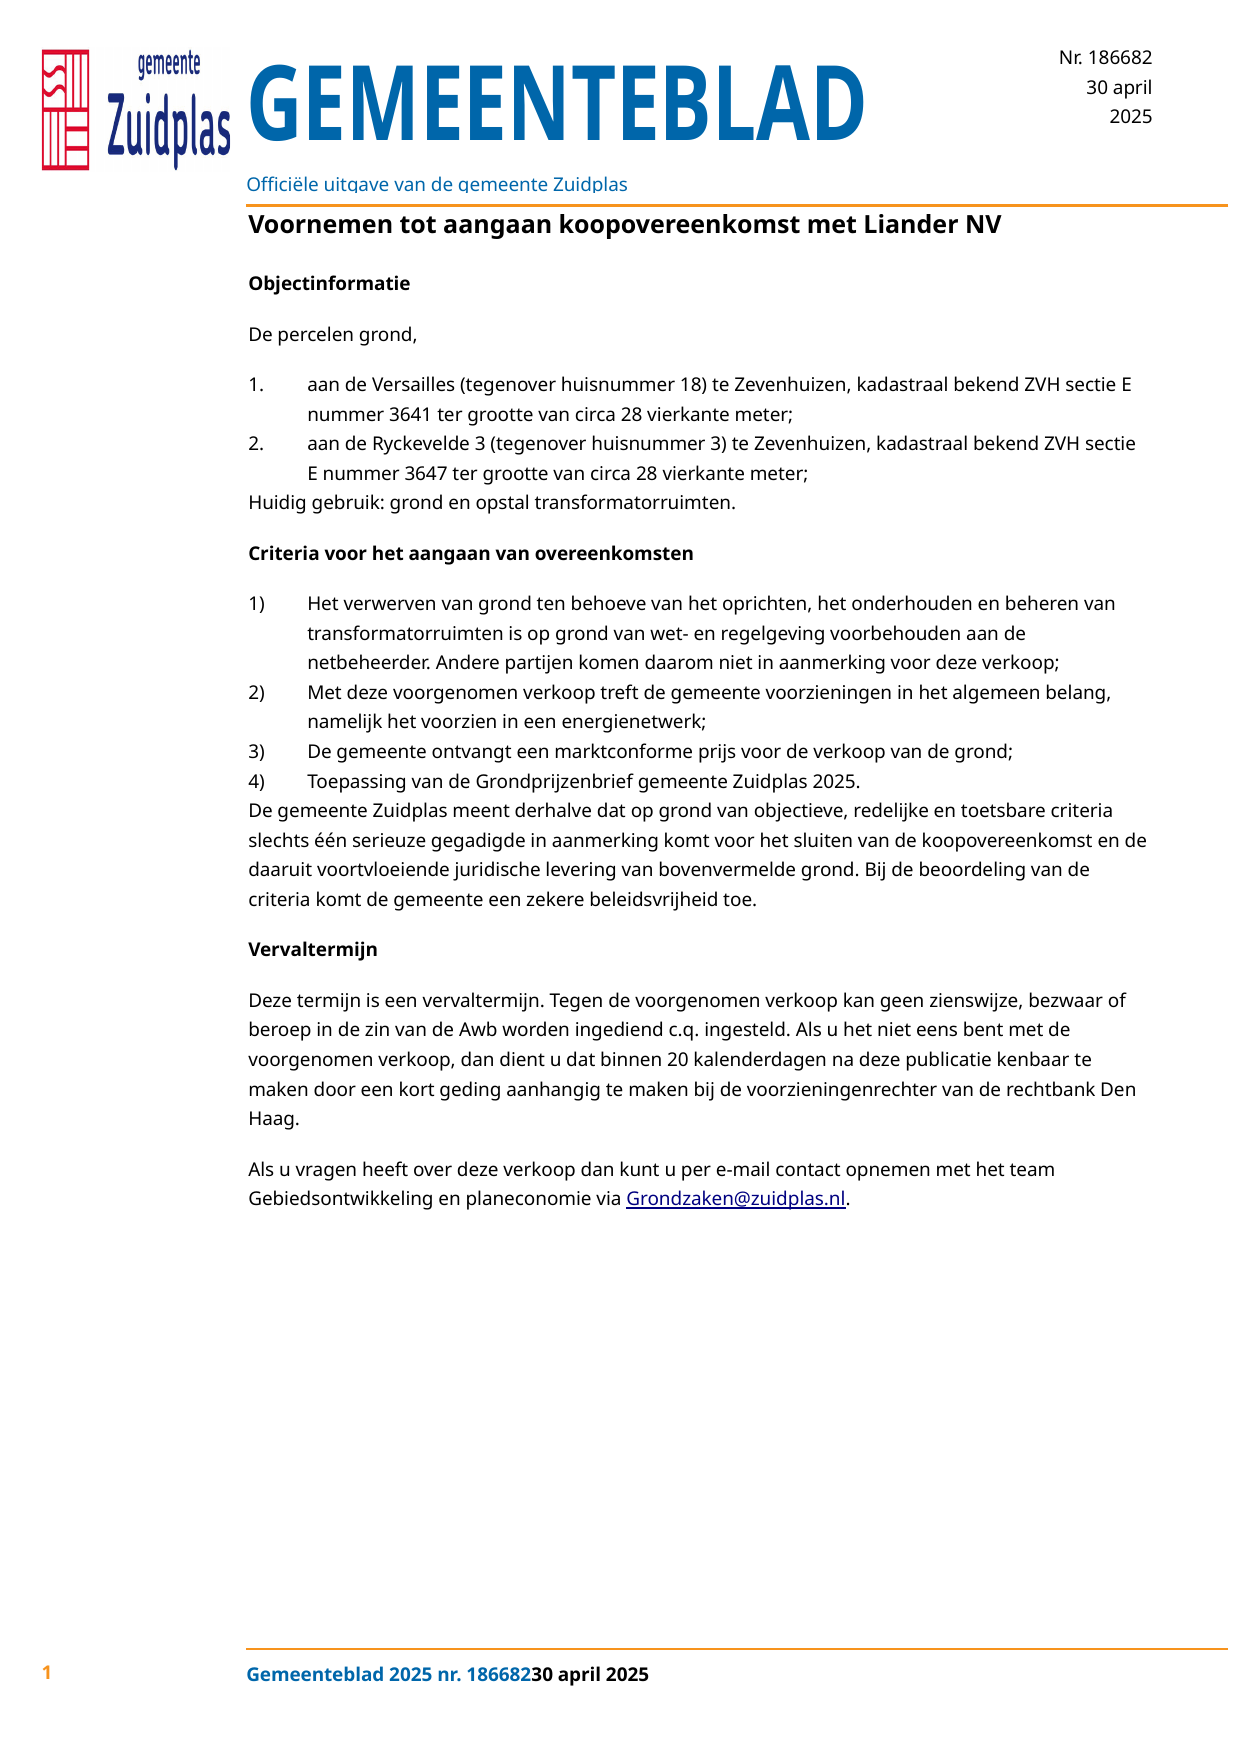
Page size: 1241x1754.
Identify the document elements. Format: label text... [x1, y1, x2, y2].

text Vervaltermijn [248, 937, 1152, 962]
list Met deze voorgenomen verkoop treft de gemeente voorzieningen in het algemeen belang, namelijk het voorzien in een energienetwerk; [248, 679, 1152, 734]
list Toepassing van de Grondprijzenbrief gemeente Zuidplas 2025. [248, 768, 1152, 793]
list aan de Ryckevelde 3 (tegenover huisnummer 3) te Zevenhuizen, kadastraal bekend ZVH sectie E nummer 3647 ter grootte van circa 28 vierkante meter; [248, 430, 1152, 486]
text De gemeente Zuidplas meent derhalve dat op grond van objectieve, redelijke en toetsbare criteria slechts één serieuze gegadigde in aanmerking komt voor het sluiten van de koopovereenkomst en de daaruit voortvloeiende juridische levering van bovenvermelde grond. Bij de beoordeling van de criteria komt de gemeente een zekere beleidsvrijheid toe. [248, 797, 1152, 912]
list De gemeente ontvangt een marktconforme prijs voor de verkoop van de grond; [248, 738, 1152, 764]
picture [41, 47, 231, 172]
text Als u vragen heeft over deze verkoop dan kunt u per e-mail contact opnemen met het team Gebiedsontwikkeling en planeconomie via Grondzaken@zuidplas.nl. [248, 1156, 1152, 1211]
list aan de Versailles (tegenover huisnummer 18) te Zevenhuizen, kadastraal bekend ZVH sectie E nummer 3641 ter grootte van circa 28 vierkante meter; [248, 371, 1152, 426]
list Het verwerven van grond ten behoeve van het oprichten, het onderhouden en beheren van transformatorruimten is op grond van wet- en regelgeving voorbehouden aan de netbeheerder. Andere partijen komen daarom niet in aanmerking voor deze verkoop; [248, 590, 1152, 675]
text Huidig gebruik: grond en opstal transformatorruimten. [248, 489, 1152, 515]
text Deze termijn is een vervaltermijn. Tegen de voorgenomen verkoop kan geen zienswijze, bezwaar of beroep in de zin van de Awb worden ingediend c.q. ingesteld. Als u het niet eens bent met de voorgenomen verkoop, dan dient u dat binnen 20 kalenderdagen na deze publicatie kenbaar te maken door een kort geding aanhangig te maken bij de voorzieningenrechter van de rechtbank Den Haag. [248, 987, 1152, 1131]
text Objectinformatie [248, 270, 1152, 296]
text Criteria voor het aangaan van overeenkomsten [248, 540, 1152, 566]
text Voornemen tot aangaan koopovereenkomst met Liander NV [248, 207, 1152, 241]
text De percelen grond, [248, 321, 1152, 346]
